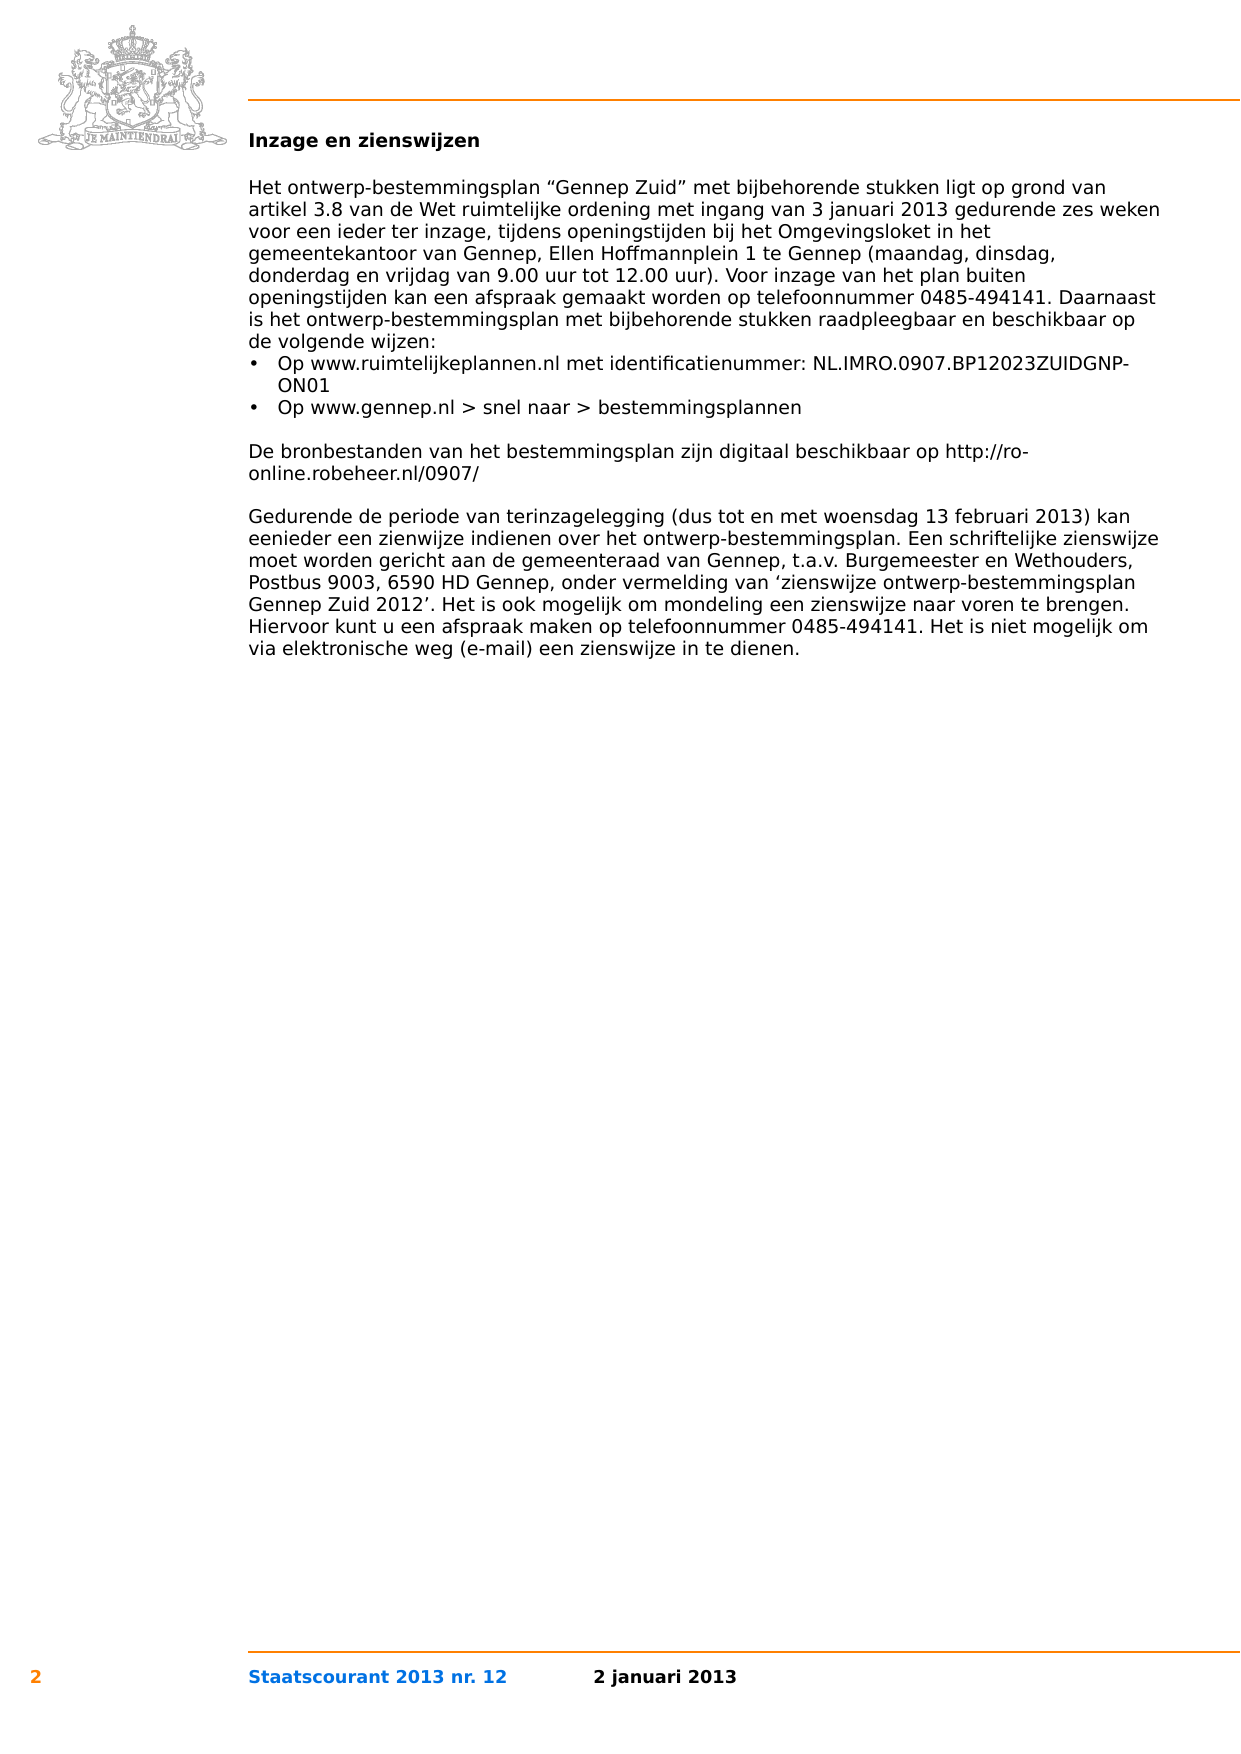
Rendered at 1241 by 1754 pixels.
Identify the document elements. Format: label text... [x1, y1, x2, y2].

subtitle Inzage en zienswijzen [248, 130, 1163, 152]
text Gedurende de periode van terinzagelegging (dus tot en met woensdag 13 februari 2013) kan eenieder een zienwijze indienen over het ontwerp-bestemmingsplan. Een schriftelijke zienswijze moet worden gericht aan de gemeenteraad van Gennep, t.a.v. Burgemeester en Wethouders, Postbus 9003, 6590 HD Gennep, onder vermelding van ‘zienswijze ontwerp-bestemmingsplan Gennep Zuid 2012’. Het is ook mogelijk om mondeling een zienswijze naar voren te brengen. Hiervoor kunt u een afspraak maken op telefoonnummer 0485-494141. Het is niet mogelijk om via elektronische weg (e-mail) een zienswijze in te dienen. [248, 506, 1163, 660]
picture [38, 25, 227, 150]
text • Op www.ruimtelijkeplannen.nl met identificatienummer: NL.IMRO.0907.BP12023ZUIDGNP-ON01 [248, 353, 1163, 397]
text Het ontwerp-bestemmingsplan “Gennep Zuid” met bijbehorende stukken ligt op grond van artikel 3.8 van de Wet ruimtelijke ordening met ingang van 3 januari 2013 gedurende zes weken voor een ieder ter inzage, tijdens openingstijden bij het Omgevingsloket in het gemeentekantoor van Gennep, Ellen Hoffmannplein 1 te Gennep (maandag, dinsdag, donderdag en vrijdag van 9.00 uur tot 12.00 uur). Voor inzage van het plan buiten openingstijden kan een afspraak gemaakt worden op telefoonnummer 0485-494141. Daarnaast is het ontwerp-bestemmingsplan met bijbehorende stukken raadpleegbaar en beschikbaar op de volgende wijzen: [248, 177, 1163, 353]
text • Op www.gennep.nl > snel naar > bestemmingsplannen [248, 397, 1163, 419]
text De bronbestanden van het bestemmingsplan zijn digitaal beschikbaar op http://ro-online.robeheer.nl/0907/ [248, 441, 1163, 484]
